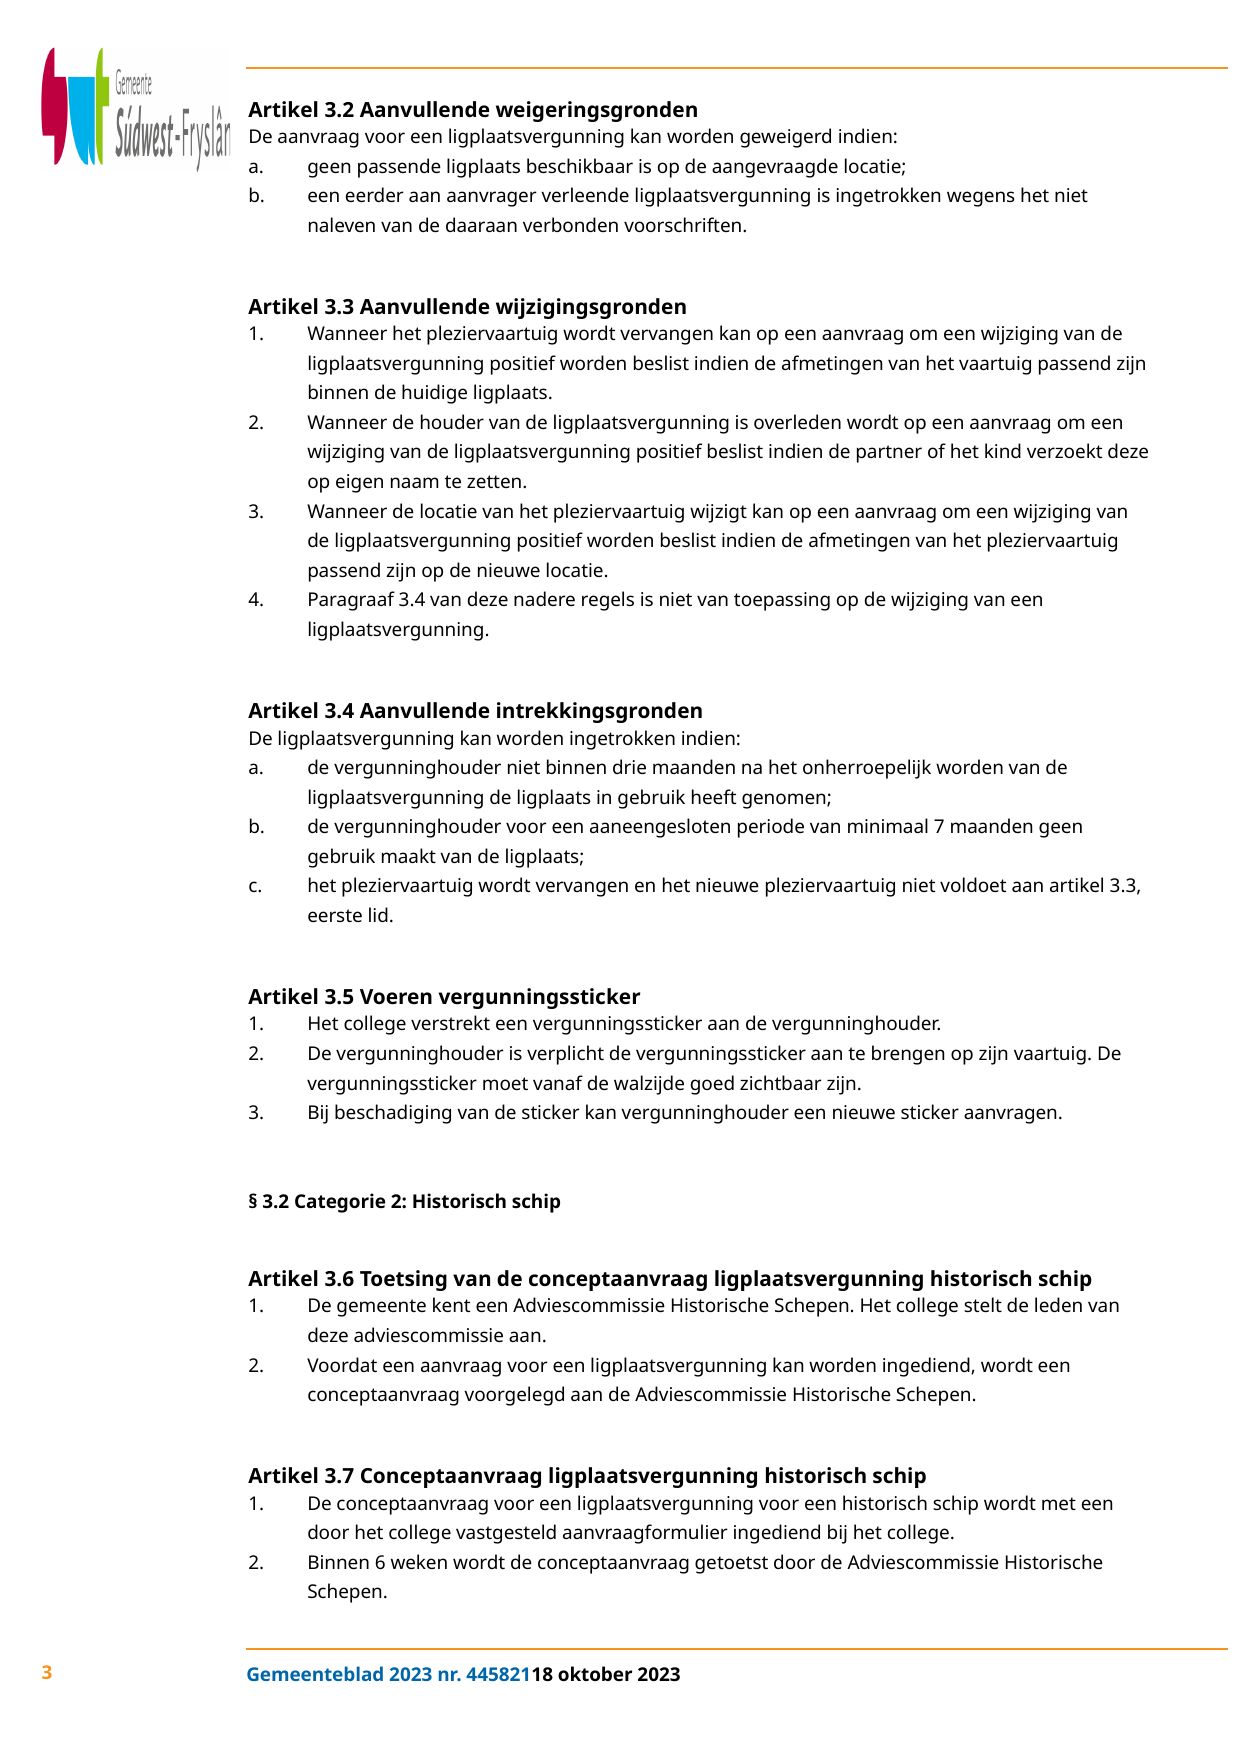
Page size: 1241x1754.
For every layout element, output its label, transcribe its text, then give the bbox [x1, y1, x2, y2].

list Wanneer de houder van de ligplaatsvergunning is overleden wordt op een aanvraag om een wijziging van de ligplaatsvergunning positief beslist indien de partner of het kind verzoekt deze op eigen naam te zetten. [248, 409, 1152, 494]
list een eerder aan aanvrager verleende ligplaatsvergunning is ingetrokken wegens het niet naleven van de daaraan verbonden voorschriften. [248, 182, 1152, 238]
list Binnen 6 weken wordt de conceptaanvraag getoetst door de Adviescommissie Historische Schepen. [248, 1549, 1152, 1604]
text Artikel 3.6 Toetsing van de conceptaanvraag ligplaatsvergunning historisch schip [248, 1264, 1152, 1293]
list De gemeente kent een Adviescommissie Historische Schepen. Het college stelt de leden van deze adviescommissie aan. [248, 1293, 1152, 1348]
list Bij beschadiging van de sticker kan vergunninghouder een nieuwe sticker aanvragen. [248, 1099, 1152, 1125]
text De aanvraag voor een ligplaatsvergunning kan worden geweigerd indien: [248, 123, 1152, 149]
list Voordat een aanvraag voor een ligplaatsvergunning kan worden ingediend, wordt een conceptaanvraag voorgelegd aan de Adviescommissie Historische Schepen. [248, 1352, 1152, 1407]
list Wanneer de locatie van het pleziervaartuig wijzigt kan op een aanvraag om een wijziging van de ligplaatsvergunning positief worden beslist indien de afmetingen van het pleziervaartuig passend zijn op de nieuwe locatie. [248, 498, 1152, 583]
text De ligplaatsvergunning kan worden ingetrokken indien: [248, 725, 1152, 750]
list geen passende ligplaats beschikbaar is op de aangevraagde locatie; [248, 153, 1152, 178]
list het pleziervaartuig wordt vervangen en het nieuwe pleziervaartuig niet voldoet aan artikel 3.3, eerste lid. [248, 873, 1152, 928]
list De conceptaanvraag voor een ligplaatsvergunning voor een historisch schip wordt met een door het college vastgesteld aanvraagformulier ingediend bij het college. [248, 1490, 1152, 1545]
list de vergunninghouder voor een aaneengesloten periode van minimaal 7 maanden geen gebruik maakt van de ligplaats; [248, 813, 1152, 869]
text Artikel 3.5 Voeren vergunningssticker [248, 982, 1152, 1011]
list Paragraaf 3.4 van deze nadere regels is niet van toepassing op de wijziging van een ligplaatsvergunning. [248, 587, 1152, 642]
list de vergunninghouder niet binnen drie maanden na het onherroepelijk worden van de ligplaatsvergunning de ligplaats in gebruik heeft genomen; [248, 754, 1152, 809]
text § 3.2 Categorie 2: Historisch schip [248, 1188, 1152, 1214]
picture [41, 47, 231, 172]
text Artikel 3.3 Aanvullende wijzigingsgronden [248, 292, 1152, 320]
list Het college verstrekt een vergunningssticker aan de vergunninghouder. [248, 1011, 1152, 1036]
text Artikel 3.7 Conceptaanvraag ligplaatsvergunning historisch schip [248, 1461, 1152, 1490]
list De vergunninghouder is verplicht de vergunningssticker aan te brengen op zijn vaartuig. De vergunningssticker moet vanaf de walzijde goed zichtbaar zijn. [248, 1040, 1152, 1096]
list Wanneer het pleziervaartuig wordt vervangen kan op een aanvraag om een wijziging van de ligplaatsvergunning positief worden beslist indien de afmetingen van het vaartuig passend zijn binnen de huidige ligplaats. [248, 320, 1152, 405]
text Artikel 3.4 Aanvullende intrekkingsgronden [248, 696, 1152, 725]
text Artikel 3.2 Aanvullende weigeringsgronden [248, 95, 1152, 123]
